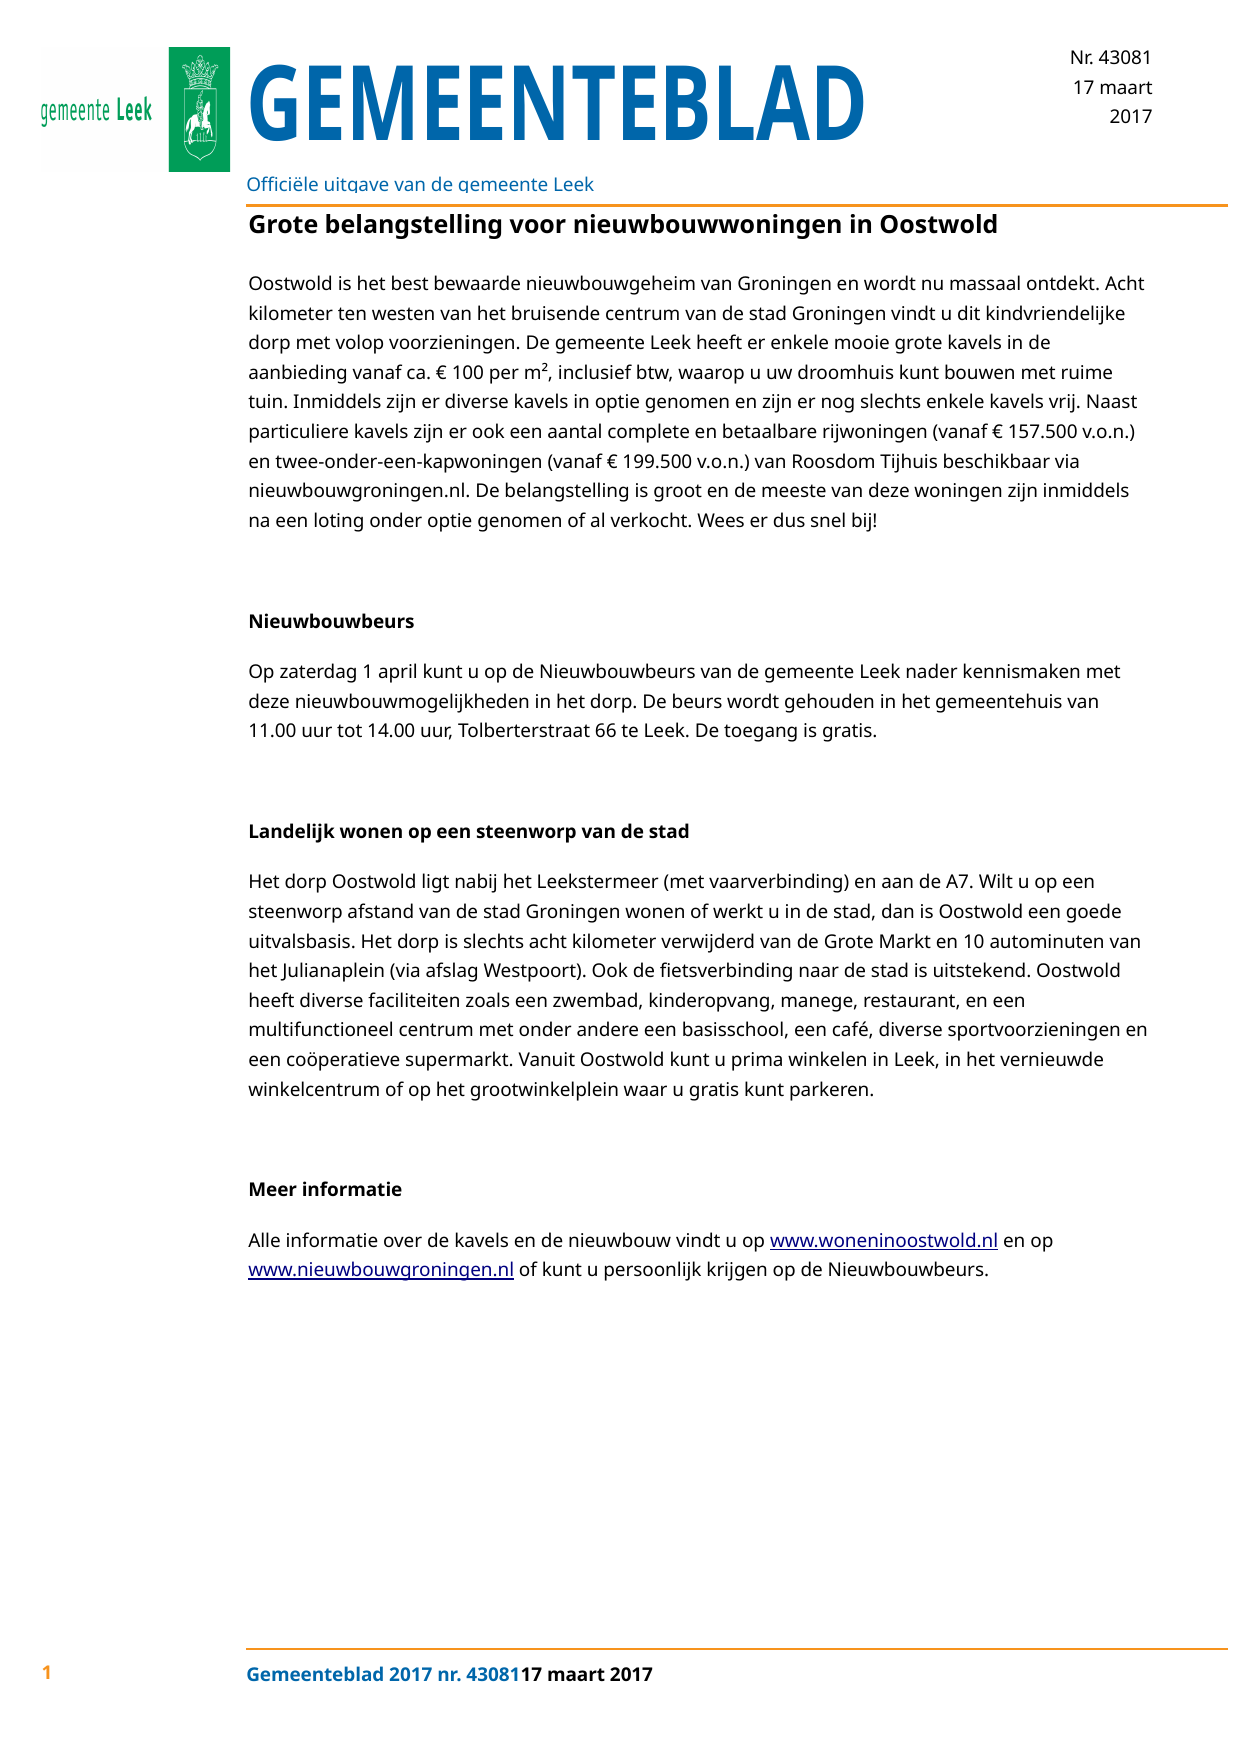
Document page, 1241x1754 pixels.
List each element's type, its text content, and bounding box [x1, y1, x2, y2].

picture [41, 47, 231, 172]
text Alle informatie over de kavels en de nieuwbouw vindt u op www.woneninoostwold.nl en op www.nieuwbouwgroningen.nl of kunt u persoonlijk krijgen op de Nieuwbouwbeurs. [248, 1227, 1152, 1282]
text Oostwold is het best bewaarde nieuwbouwgeheim van Groningen en wordt nu massaal ontdekt. Acht kilometer ten westen van het bruisende centrum van de stad Groningen vindt u dit kindvriendelijke dorp met volop voorzieningen. De gemeente Leek heeft er enkele mooie grote kavels in de aanbieding vanaf ca. € 100 per m², inclusief btw, waarop u uw droomhuis kunt bouwen met ruime tuin. Inmiddels zijn er diverse kavels in optie genomen en zijn er nog slechts enkele kavels vrij. Naast particuliere kavels zijn er ook een aantal complete en betaalbare rijwoningen (vanaf € 157.500 v.o.n.) en twee-onder-een-kapwoningen (vanaf € 199.500 v.o.n.) van Roosdom Tijhuis beschikbaar via nieuwbouwgroningen.nl. De belangstelling is groot en de meeste van deze woningen zijn inmiddels na een loting onder optie genomen of al verkocht. Wees er dus snel bij! [248, 270, 1152, 533]
text Meer informatie [248, 1177, 1152, 1202]
text Het dorp Oostwold ligt nabij het Leekstermeer (met vaarverbinding) en aan de A7. Wilt u op een steenworp afstand van de stad Groningen wonen of werkt u in de stad, dan is Oostwold een goede uitvalsbasis. Het dorp is slechts acht kilometer verwijderd van de Grote Markt en 10 autominuten van het Julianaplein (via afslag Westpoort). Ook de fietsverbinding naar de stad is uitstekend. Oostwold heeft diverse faciliteiten zoals een zwembad, kinderopvang, manege, restaurant, en een multifunctioneel centrum met onder andere een basisschool, een café, diverse sportvoorzieningen en een coöperatieve supermarkt. Vanuit Oostwold kunt u prima winkelen in Leek, in het vernieuwde winkelcentrum of op het grootwinkelplein waar u gratis kunt parkeren. [248, 869, 1152, 1101]
text Landelijk wonen op een steenworp van de stad [248, 818, 1152, 844]
text Grote belangstelling voor nieuwbouwwoningen in Oostwold [248, 207, 1152, 241]
text Op zaterdag 1 april kunt u op de Nieuwbouwbeurs van de gemeente Leek nader kennismaken met deze nieuwbouwmogelijkheden in het dorp. De beurs wordt gehouden in het gemeentehuis van 11.00 uur tot 14.00 uur, Tolberterstraat 66 te Leek. De toegang is gratis. [248, 658, 1152, 743]
text Nieuwbouwbeurs [248, 608, 1152, 633]
